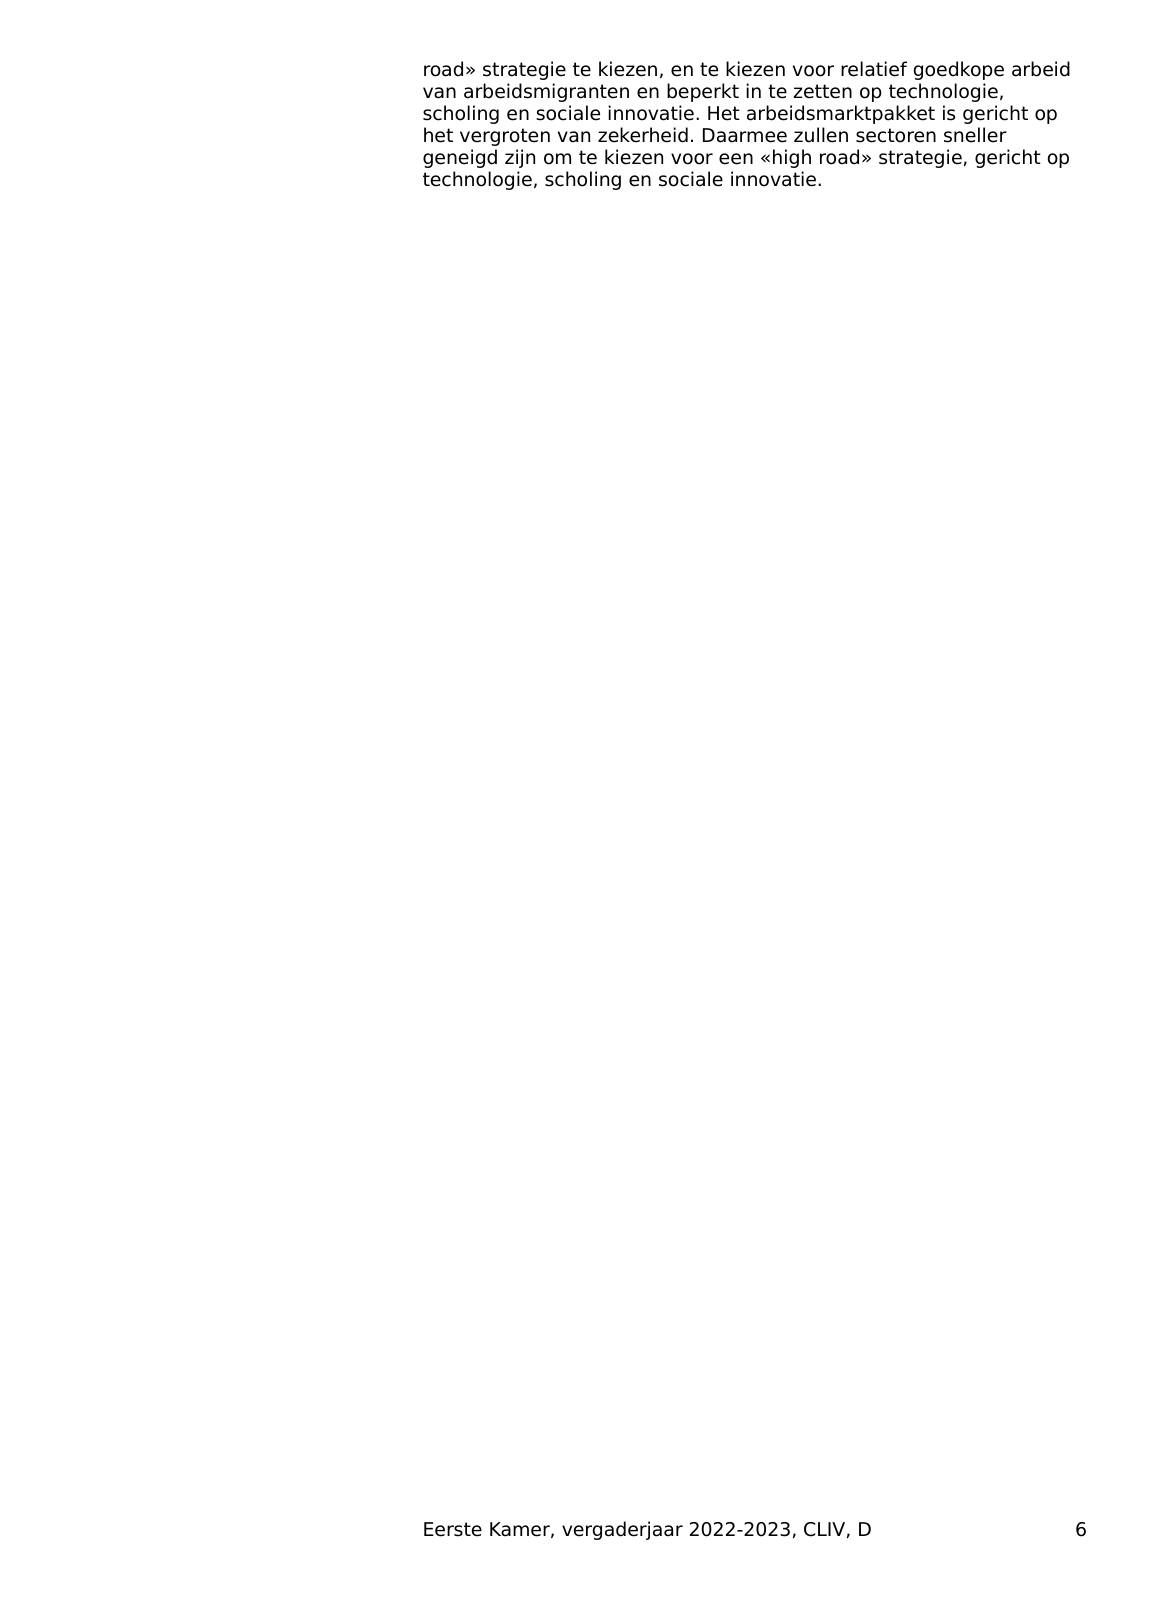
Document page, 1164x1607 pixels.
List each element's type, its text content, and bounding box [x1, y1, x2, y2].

text road» strategie te kiezen, en te kiezen voor relatief goedkope arbeid van arbeidsmigranten en beperkt in te zetten op technologie, scholing en sociale innovatie. Het arbeidsmarktpakket is gericht op het vergroten van zekerheid. Daarmee zullen sectoren sneller geneigd zijn om te kiezen voor een «high road» strategie, gericht op technologie, scholing en sociale innovatie. [422, 59, 1087, 191]
